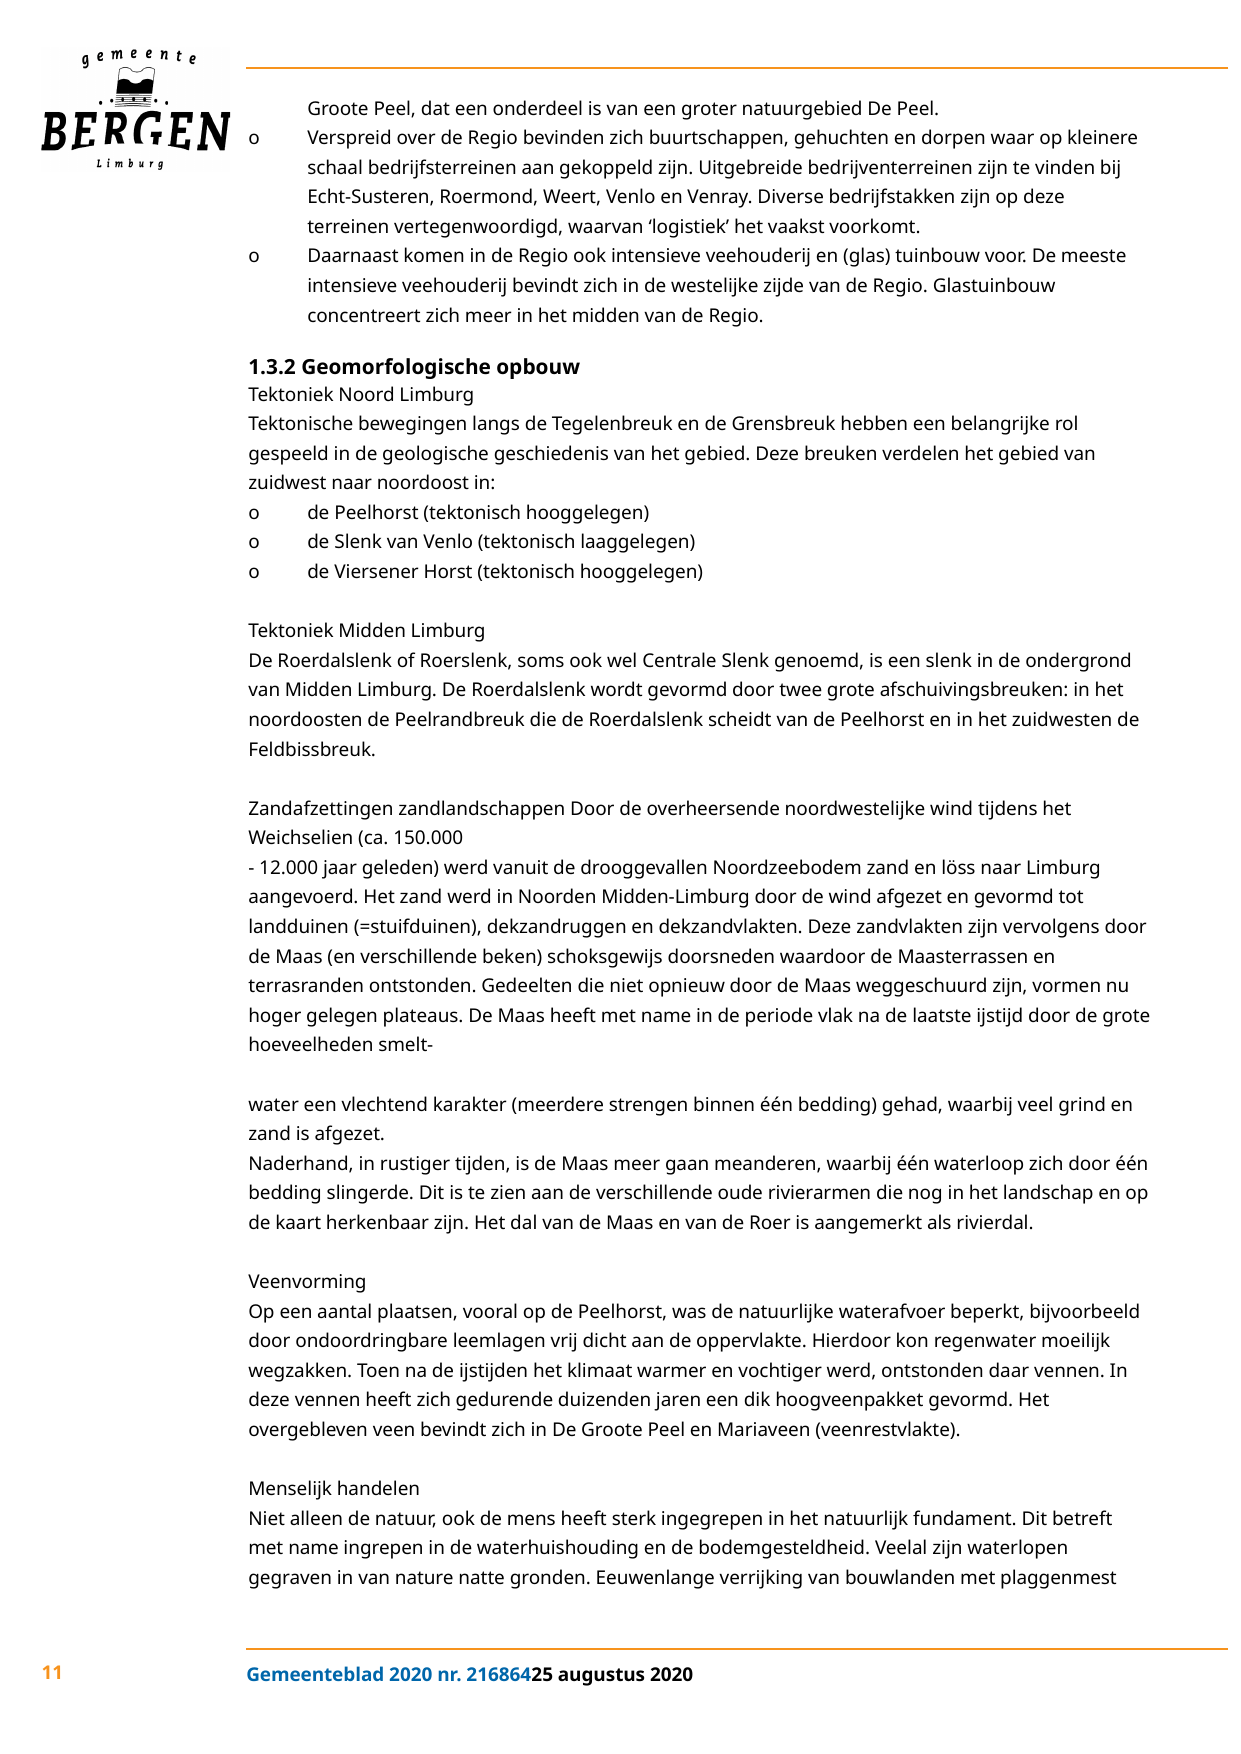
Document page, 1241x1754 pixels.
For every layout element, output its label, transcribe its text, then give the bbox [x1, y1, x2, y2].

text De Roerdalslenk of Roerslenk, soms ook wel Centrale Slenk genoemd, is een slenk in de ondergrond van Midden Limburg. De Roerdalslenk wordt gevormd door twee grote afschuivingsbreuken: in het noordoosten de Peelrandbreuk die de Roerdalslenk scheidt van de Peelhorst en in het zuidwesten de Feldbissbreuk. [248, 647, 1152, 761]
text Tektoniek Noord Limburg [248, 381, 1152, 406]
list de Peelhorst (tektonisch hooggelegen) [248, 499, 1152, 525]
picture [41, 47, 231, 172]
text Op een aantal plaatsen, vooral op de Peelhorst, was de natuurlijke waterafvoer beperkt, bijvoorbeeld door ondoordringbare leemlagen vrij dicht aan de oppervlakte. Hierdoor kon regenwater moeilijk wegzakken. Toen na de ijstijden het klimaat warmer en vochtiger werd, ontstonden daar vennen. In deze vennen heeft zich gedurende duizenden jaren een dik hoogveenpakket gevormd. Het overgebleven veen bevindt zich in De Groote Peel en Mariaveen (veenrestvlakte). [248, 1298, 1152, 1442]
list Groote Peel, dat een onderdeel is van een groter natuurgebied De Peel. [248, 95, 1152, 121]
text Zandafzettingen zandlandschappen Door de overheersende noordwestelijke wind tijdens het Weichselien (ca. 150.000 [248, 795, 1152, 850]
list de Viersener Horst (tektonisch hooggelegen) [248, 558, 1152, 584]
list Verspreid over de Regio bevinden zich buurtschappen, gehuchten en dorpen waar op kleinere schaal bedrijfsterreinen aan gekoppeld zijn. Uitgebreide bedrijventerreinen zijn te vinden bij Echt-Susteren, Roermond, Weert, Venlo en Venray. Diverse bedrijfstakken zijn op deze terreinen vertegenwoordigd, waarvan ‘logistiek’ het vaakst voorkomt. [248, 124, 1152, 239]
text Niet alleen de natuur, ook de mens heeft sterk ingegrepen in het natuurlijk fundament. Dit betreft met name ingrepen in de waterhuishouding en de bodemgesteldheid. Veelal zijn waterlopen gegraven in van nature natte gronden. Eeuwenlange verrijking van bouwlanden met plaggenmest [248, 1505, 1152, 1590]
text Veenvorming [248, 1268, 1152, 1294]
text water een vlechtend karakter (meerdere strengen binnen één bedding) gehad, waarbij veel grind en zand is afgezet. [248, 1091, 1152, 1146]
text Naderhand, in rustiger tijden, is de Maas meer gaan meanderen, waarbij één waterloop zich door één bedding slingerde. Dit is te zien aan de verschillende oude rivierarmen die nog in het landschap en op de kaart herkenbaar zijn. Het dal van de Maas en van de Roer is aangemerkt als rivierdal. [248, 1150, 1152, 1235]
list Daarnaast komen in de Regio ook intensieve veehouderij en (glas) tuinbouw voor. De meeste intensieve veehouderij bevindt zich in de westelijke zijde van de Regio. Glastuinbouw concentreert zich meer in het midden van de Regio. [248, 243, 1152, 328]
text - 12.000 jaar geleden) werd vanuit de drooggevallen Noordzeebodem zand en löss naar Limburg aangevoerd. Het zand werd in Noorden Midden-Limburg door de wind afgezet en gevormd tot landduinen (=stuifduinen), dekzandruggen en dekzandvlakten. Deze zandvlakten zijn vervolgens door de Maas (en verschillende beken) schoksgewijs doorsneden waardoor de Maasterrassen en terrasranden ontstonden. Gedeelten die niet opnieuw door de Maas weggeschuurd zijn, vormen nu hoger gelegen plateaus. De Maas heeft met name in de periode vlak na de laatste ijstijd door de grote hoeveelheden smelt- [248, 854, 1152, 1057]
text Menselijk handelen [248, 1475, 1152, 1501]
text Tektoniek Midden Limburg [248, 617, 1152, 643]
text Tektonische bewegingen langs de Tegelenbreuk en de Grensbreuk hebben een belangrijke rol gespeeld in de geologische geschiedenis van het gebied. Deze breuken verdelen het gebied van zuidwest naar noordoost in: [248, 410, 1152, 495]
text 1.3.2 Geomorfologische opbouw [248, 352, 1152, 381]
list de Slenk van Venlo (tektonisch laaggelegen) [248, 529, 1152, 554]
